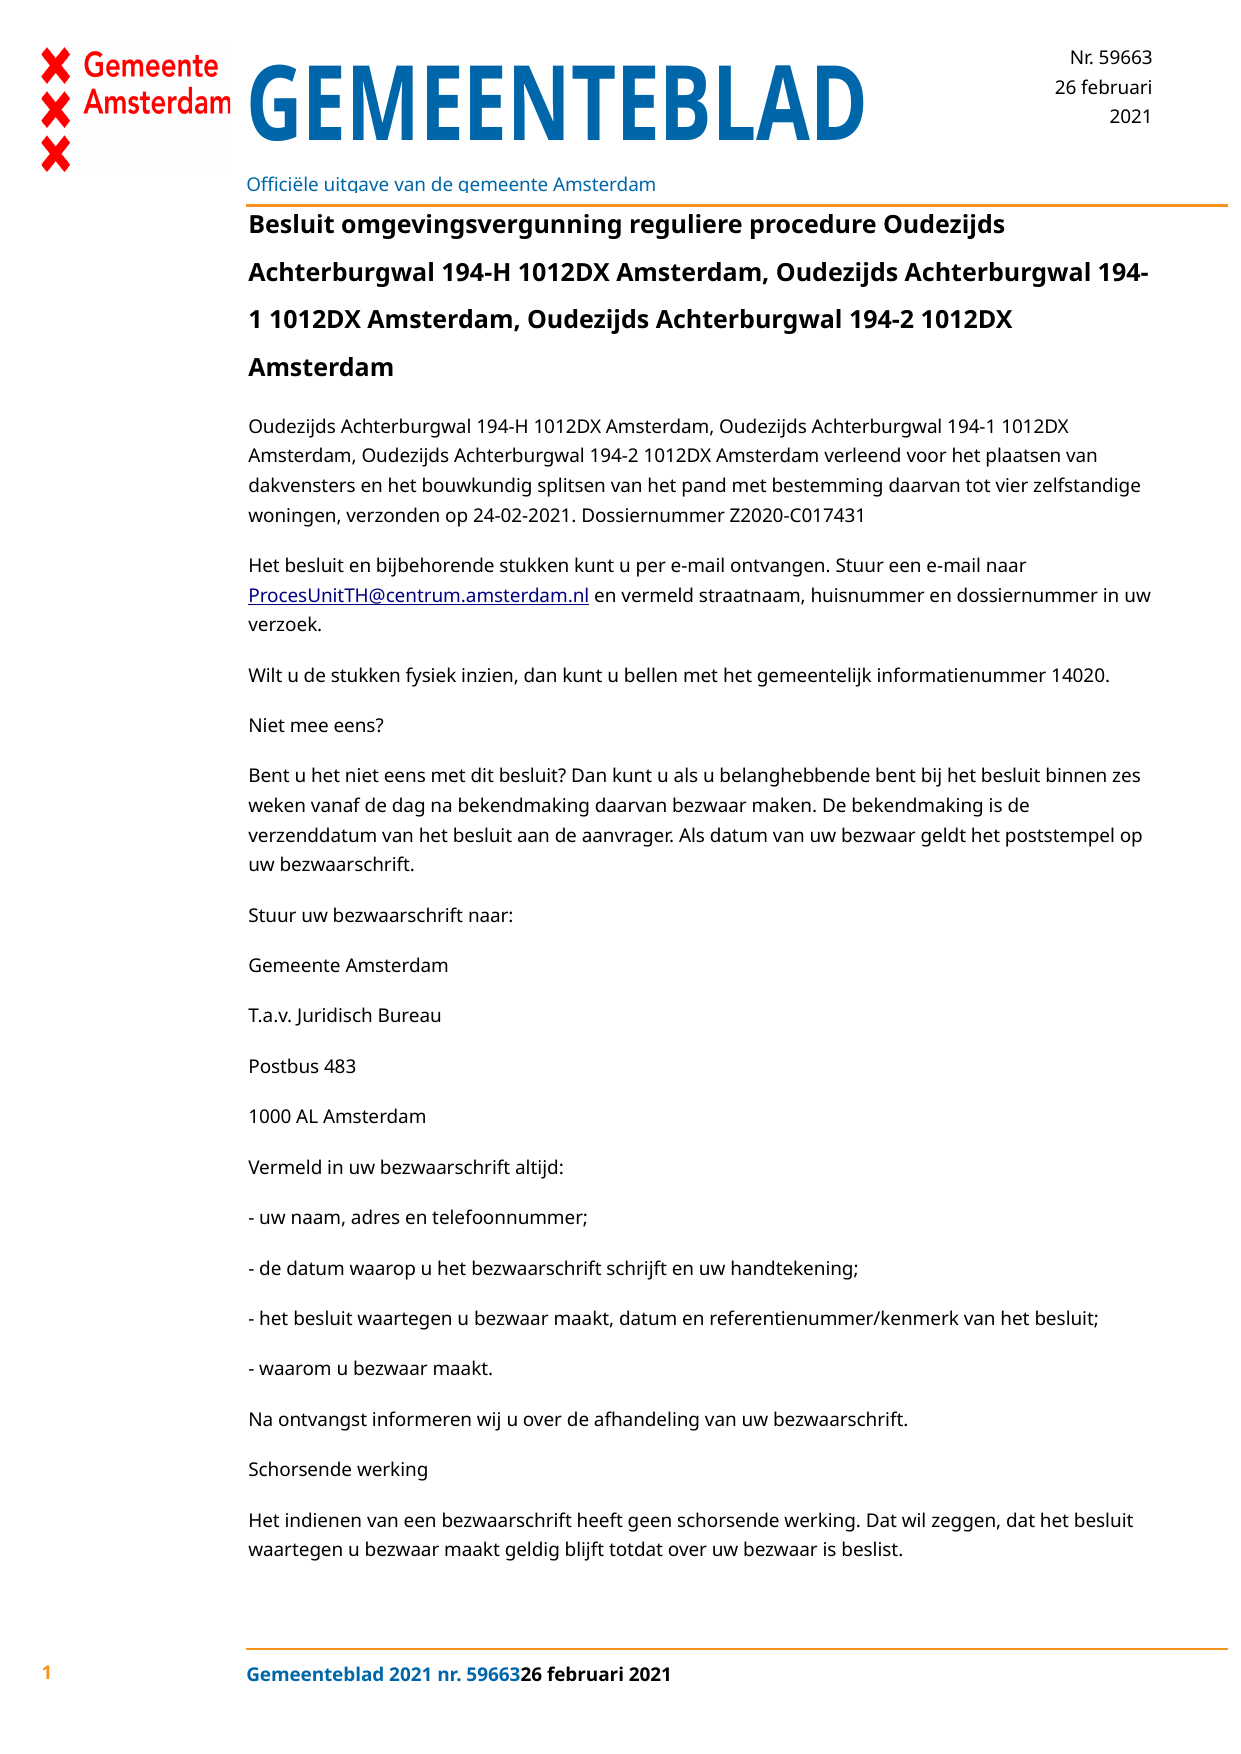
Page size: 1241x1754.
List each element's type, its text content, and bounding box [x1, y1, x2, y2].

text Postbus 483 [248, 1053, 1152, 1079]
text Bent u het niet eens met dit besluit? Dan kunt u als u belanghebbende bent bij het besluit binnen zes weken vanaf de dag na bekendmaking daarvan bezwaar maken. De bekendmaking is de verzenddatum van het besluit aan de aanvrager. Als datum van uw bezwaar geldt het poststempel op uw bezwaarschrift. [248, 763, 1152, 877]
text Het indienen van een bezwaarschrift heeft geen schorsende werking. Dat wil zeggen, dat het besluit waartegen u bezwaar maakt geldig blijft totdat over uw bezwaar is beslist. [248, 1507, 1152, 1562]
text - uw naam, adres en telefoonnummer; [248, 1204, 1152, 1230]
text Schorsende werking [248, 1456, 1152, 1482]
text Vermeld in uw bezwaarschrift altijd: [248, 1154, 1152, 1180]
text Wilt u de stukken fysiek inzien, dan kunt u bellen met het gemeentelijk informatienummer 14020. [248, 662, 1152, 688]
text Besluit omgevingsvergunning reguliere procedure Oudezijds Achterburgwal 194-H 1012DX Amsterdam, Oudezijds Achterburgwal 194-1 1012DX Amsterdam, Oudezijds Achterburgwal 194-2 1012DX Amsterdam [248, 207, 1152, 384]
text Oudezijds Achterburgwal 194-H 1012DX Amsterdam, Oudezijds Achterburgwal 194-1 1012DX Amsterdam, Oudezijds Achterburgwal 194-2 1012DX Amsterdam verleend voor het plaatsen van dakvensters en het bouwkundig splitsen van het pand met bestemming daarvan tot vier zelfstandige woningen, verzonden op 24-02-2021. Dossiernummer Z2020-C017431 [248, 413, 1152, 528]
text Niet mee eens? [248, 712, 1152, 738]
text Stuur uw bezwaarschrift naar: [248, 902, 1152, 928]
text 1000 AL Amsterdam [248, 1103, 1152, 1129]
text T.a.v. Juridisch Bureau [248, 1003, 1152, 1028]
text Na ontvangst informeren wij u over de afhandeling van uw bezwaarschrift. [248, 1406, 1152, 1432]
text - het besluit waartegen u bezwaar maakt, datum en referentienummer/kenmerk van het besluit; [248, 1305, 1152, 1331]
picture [41, 47, 231, 172]
text Gemeente Amsterdam [248, 952, 1152, 978]
text - waarom u bezwaar maakt. [248, 1356, 1152, 1381]
text - de datum waarop u het bezwaarschrift schrijft en uw handtekening; [248, 1255, 1152, 1281]
text Het besluit en bijbehorende stukken kunt u per e-mail ontvangen. Stuur een e-mail naar ProcesUnitTH@centrum.amsterdam.nl en vermeld straatnaam, huisnummer en dossiernummer in uw verzoek. [248, 552, 1152, 637]
